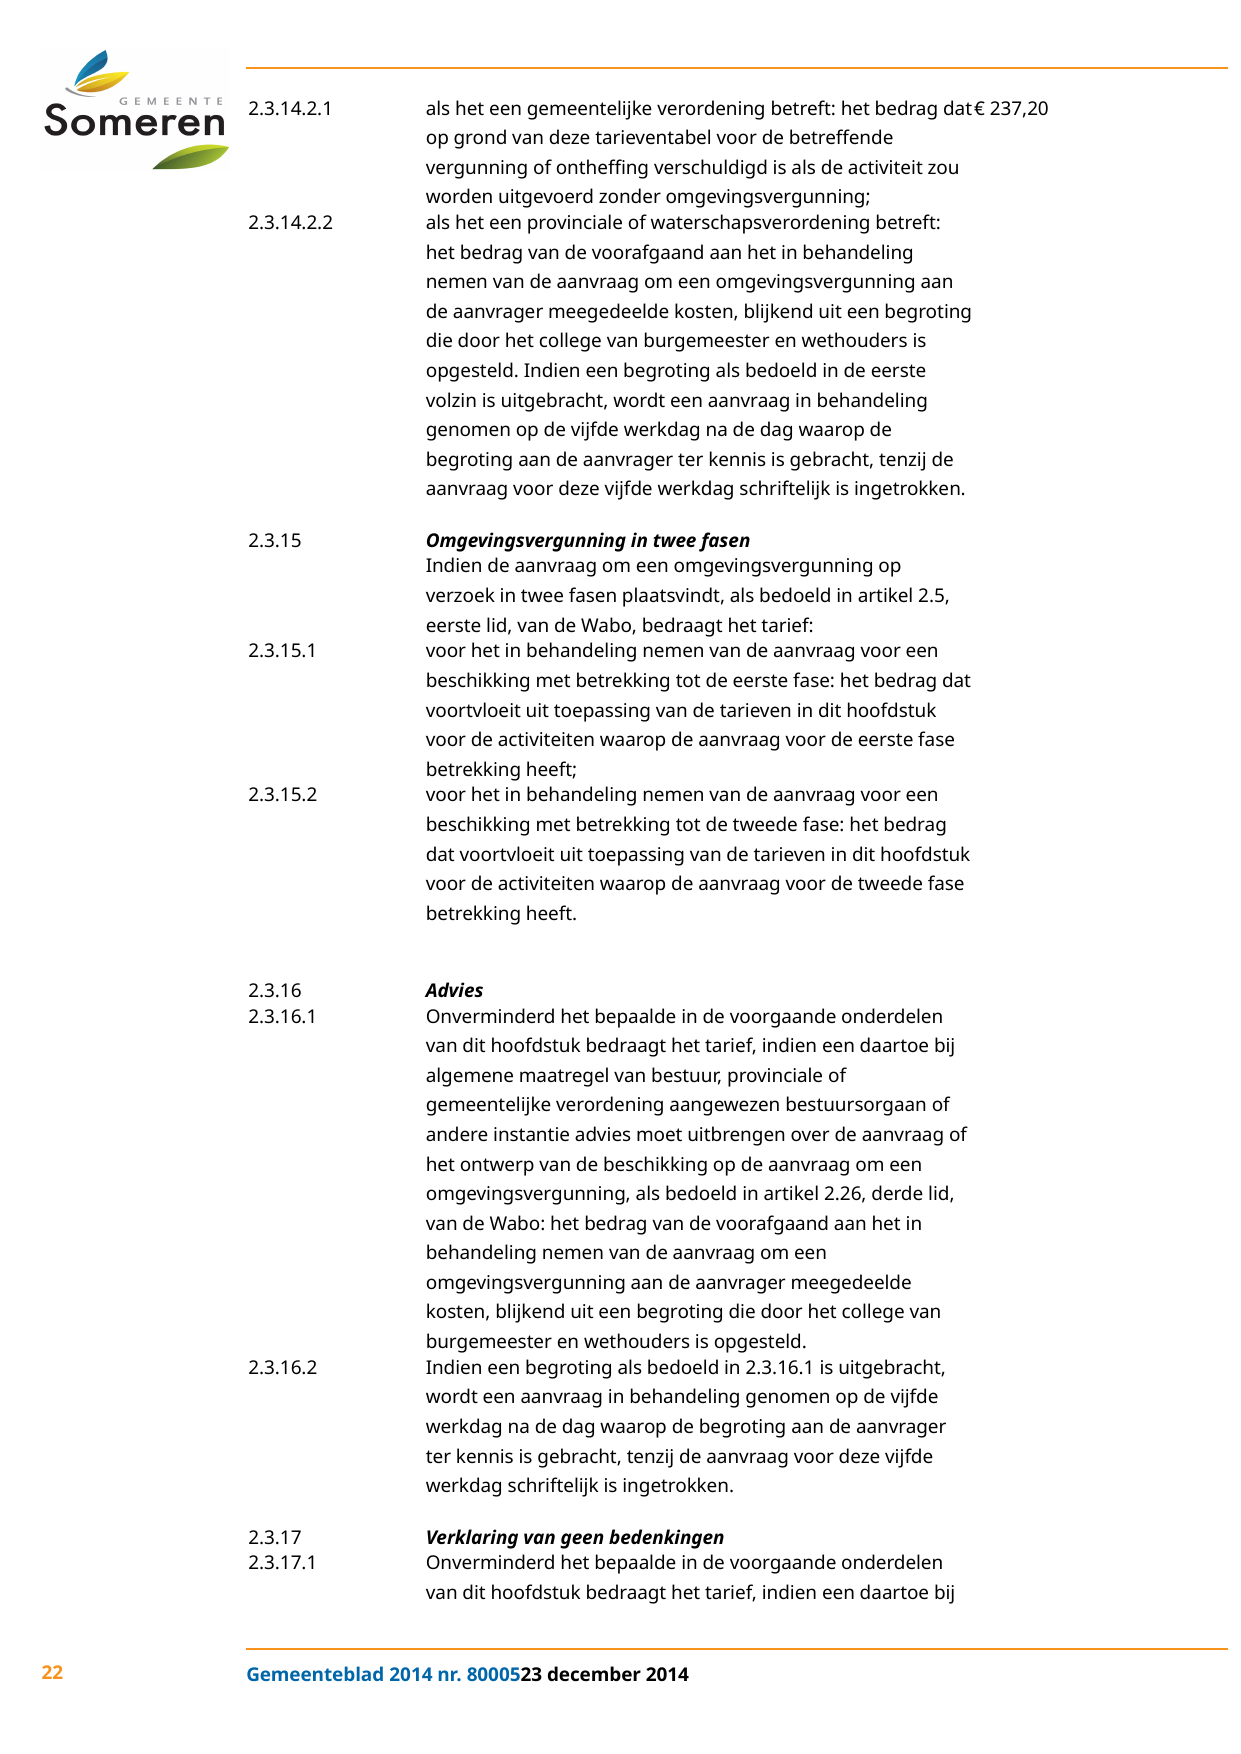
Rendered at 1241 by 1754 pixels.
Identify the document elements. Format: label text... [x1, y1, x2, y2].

table_cell [426, 501, 974, 527]
table_cell [426, 1498, 974, 1524]
table_cell [974, 638, 1152, 782]
table_cell € 237,20 [974, 95, 1152, 209]
table_cell 2.3.14.2.2 [248, 209, 426, 501]
table_header [974, 977, 1152, 1003]
table_cell als het een provinciale of waterschapsverordening betreft: het bedrag van de voorafgaand aan het in behandeling nemen van de aanvraag om een omgevingsvergunning aan de aanvrager meegedeelde kosten, blijkend uit een begroting die door het college van burgemeester en wethouders is opgesteld. Indien een begroting als bedoeld in de eerste volzin is uitgebracht, wordt een aanvraag in behandeling genomen op de vijfde werkdag na de dag waarop de begroting aan de aanvrager ter kennis is gebracht, tenzij de aanvraag voor deze vijfde werkdag schriftelijk is ingetrokken. [426, 209, 974, 501]
table_cell [974, 209, 1152, 501]
table_cell [248, 501, 426, 527]
table_cell [974, 1524, 1152, 1549]
table_cell Onverminderd het bepaalde in de voorgaande onderdelen van dit hoofdstuk bedraagt het tarief, indien een daartoe bij [426, 1550, 974, 1605]
table_cell 2.3.15.2 [248, 782, 426, 926]
table_cell Omgevingsvergunning in twee fasen [426, 527, 974, 553]
table_cell 2.3.17.1 [248, 1550, 426, 1605]
table_cell Verklaring van geen bedenkingen [426, 1524, 974, 1549]
table_cell [974, 553, 1152, 638]
picture [41, 47, 231, 172]
table_cell 2.3.17 [248, 1524, 426, 1549]
table_cell [974, 1003, 1152, 1354]
table_cell voor het in behandeling nemen van de aanvraag voor een beschikking met betrekking tot de tweede fase: het bedrag dat voortvloeit uit toepassing van de tarieven in dit hoofdstuk voor de activiteiten waarop de aanvraag voor de tweede fase betrekking heeft. [426, 782, 974, 926]
table_header 2.3.16 [248, 977, 426, 1003]
table_cell [974, 1498, 1152, 1524]
table_cell [974, 501, 1152, 527]
table_cell als het een gemeentelijke verordening betreft: het bedrag dat op grond van deze tarieventabel voor de betreffende vergunning of ontheffing verschuldigd is als de activiteit zou worden uitgevoerd zonder omgevingsvergunning; [426, 95, 974, 209]
table_cell [248, 553, 426, 638]
table_cell [974, 527, 1152, 553]
table_cell 2.3.16.2 [248, 1354, 426, 1498]
table_cell [974, 1550, 1152, 1605]
table_cell 2.3.15 [248, 527, 426, 553]
table_cell voor het in behandeling nemen van de aanvraag voor een beschikking met betrekking tot de eerste fase: het bedrag dat voortvloeit uit toepassing van de tarieven in dit hoofdstuk voor de activiteiten waarop de aanvraag voor de eerste fase betrekking heeft; [426, 638, 974, 782]
table_header Advies [426, 977, 974, 1003]
table_cell [248, 1498, 426, 1524]
table_cell [974, 782, 1152, 926]
table_cell Indien een begroting als bedoeld in 2.3.16.1 is uitgebracht, wordt een aanvraag in behandeling genomen op de vijfde werkdag na de dag waarop de begroting aan de aanvrager ter kennis is gebracht, tenzij de aanvraag voor deze vijfde werkdag schriftelijk is ingetrokken. [426, 1354, 974, 1498]
table_cell 2.3.14.2.1 [248, 95, 426, 209]
table_cell 2.3.16.1 [248, 1003, 426, 1354]
table_cell [974, 1354, 1152, 1498]
table_cell Indien de aanvraag om een omgevingsvergunning op verzoek in twee fasen plaatsvindt, als bedoeld in artikel 2.5, eerste lid, van de Wabo, bedraagt het tarief: [426, 553, 974, 638]
table_cell 2.3.15.1 [248, 638, 426, 782]
table_cell Onverminderd het bepaalde in de voorgaande onderdelen van dit hoofdstuk bedraagt het tarief, indien een daartoe bij algemene maatregel van bestuur, provinciale of gemeentelijke verordening aangewezen bestuursorgaan of andere instantie advies moet uitbrengen over de aanvraag of het ontwerp van de beschikking op de aanvraag om een omgevingsvergunning, als bedoeld in artikel 2.26, derde lid, van de Wabo: het bedrag van de voorafgaand aan het in behandeling nemen van de aanvraag om een omgevingsvergunning aan de aanvrager meegedeelde kosten, blijkend uit een begroting die door het college van burgemeester en wethouders is opgesteld. [426, 1003, 974, 1354]
